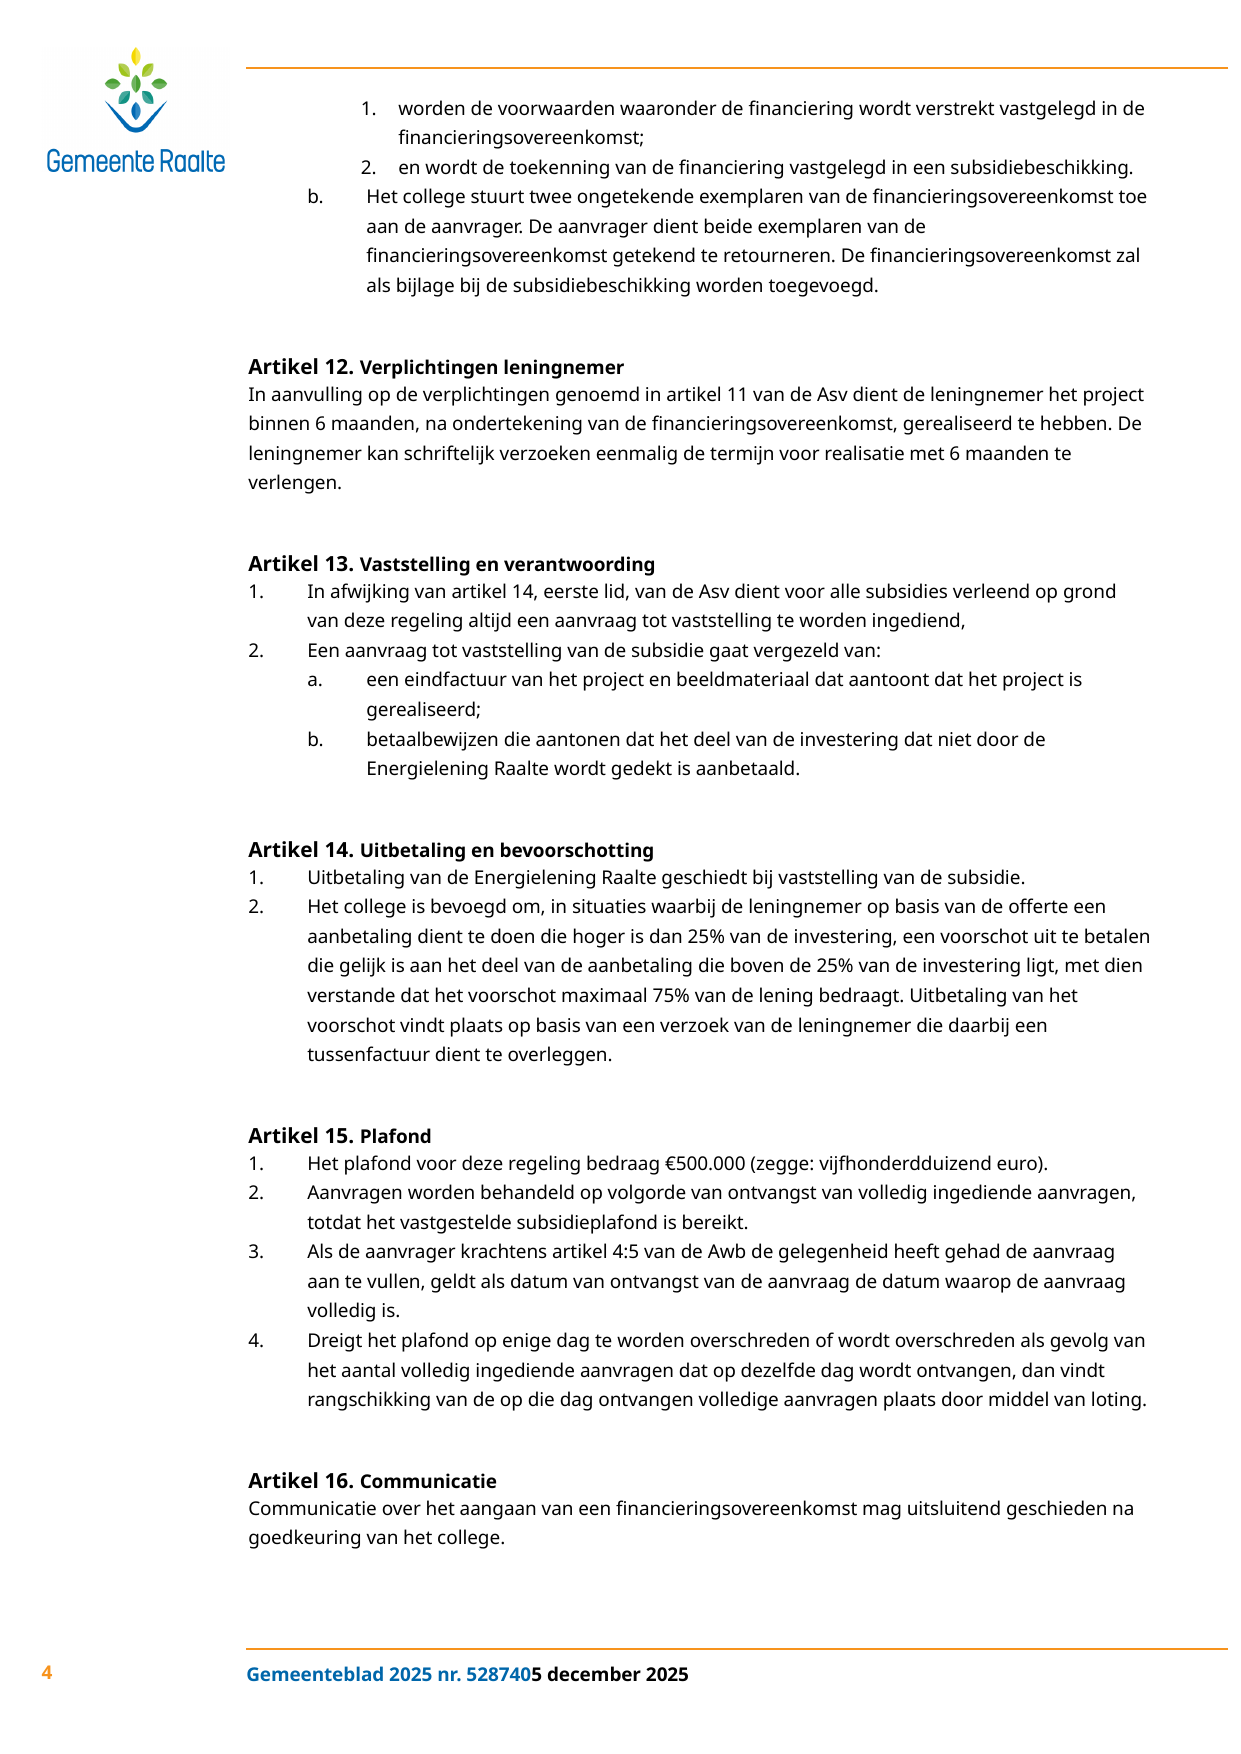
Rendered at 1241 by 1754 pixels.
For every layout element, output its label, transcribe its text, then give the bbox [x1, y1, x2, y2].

text Artikel 15. Plafond [248, 1121, 1152, 1150]
text Artikel 14. Uitbetaling en bevoorschotting [248, 835, 1152, 864]
text In aanvulling op de verplichtingen genoemd in artikel 11 van de Asv dient de leningnemer het project binnen 6 maanden, na ondertekening van de financieringsovereenkomst, gerealiseerd te hebben. De leningnemer kan schriftelijk verzoeken eenmalig de termijn voor realisatie met 6 maanden te verlengen. [248, 381, 1152, 495]
list In afwijking van artikel 14, eerste lid, van de Asv dient voor alle subsidies verleend op grond van deze regeling altijd een aanvraag tot vaststelling te worden ingediend, [248, 578, 1152, 633]
text Artikel 13. Vaststelling en verantwoording [248, 549, 1152, 578]
picture [41, 47, 231, 172]
list Aanvragen worden behandeld op volgorde van ontvangst van volledig ingediende aanvragen, totdat het vastgestelde subsidieplafond is bereikt. [248, 1179, 1152, 1235]
list Als de aanvrager krachtens artikel 4:5 van de Awb de gelegenheid heeft gehad de aanvraag aan te vullen, geldt als datum van ontvangst van de aanvraag de datum waarop de aanvraag volledig is. [248, 1238, 1152, 1323]
list betaalbewijzen die aantonen dat het deel van de investering dat niet door de Energielening Raalte wordt gedekt is aanbetaald. [307, 726, 1152, 781]
list Dreigt het plafond op enige dag te worden overschreden of wordt overschreden als gevolg van het aantal volledig ingediende aanvragen dat op dezelfde dag wordt ontvangen, dan vindt rangschikking van de op die dag ontvangen volledige aanvragen plaats door middel van loting. [248, 1327, 1152, 1412]
list een eindfactuur van het project en beeldmateriaal dat aantoont dat het project is gerealiseerd; [307, 667, 1152, 722]
list Uitbetaling van de Energielening Raalte geschiedt bij vaststelling van de subsidie. [248, 864, 1152, 889]
list Een aanvraag tot vaststelling van de subsidie gaat vergezeld van: [248, 637, 1152, 663]
list en wordt de toekenning van de financiering vastgelegd in een subsidiebeschikking. [361, 154, 1152, 180]
text Communicatie over het aangaan van een financieringsovereenkomst mag uitsluitend geschieden na goedkeuring van het college. [248, 1495, 1152, 1550]
list Het college stuurt twee ongetekende exemplaren van de financieringsovereenkomst toe aan de aanvrager. De aanvrager dient beide exemplaren van de financieringsovereenkomst getekend te retourneren. De financieringsovereenkomst zal als bijlage bij de subsidiebeschikking worden toegevoegd. [307, 183, 1152, 298]
list worden de voorwaarden waaronder de financiering wordt verstrekt vastgelegd in de financieringsovereenkomst; [361, 95, 1152, 150]
list Het plafond voor deze regeling bedraag €500.000 (zegge: vijfhonderdduizend euro). [248, 1150, 1152, 1176]
text Artikel 12. Verplichtingen leningnemer [248, 352, 1152, 381]
list Het college is bevoegd om, in situaties waarbij de leningnemer op basis van de offerte een aanbetaling dient te doen die hoger is dan 25% van de investering, een voorschot uit te betalen die gelijk is aan het deel van de aanbetaling die boven de 25% van de investering ligt, met dien verstande dat het voorschot maximaal 75% van de lening bedraagt. Uitbetaling van het voorschot vindt plaats op basis van een verzoek van de leningnemer die daarbij een tussenfactuur dient te overleggen. [248, 893, 1152, 1067]
text Artikel 16. Communicatie [248, 1466, 1152, 1495]
